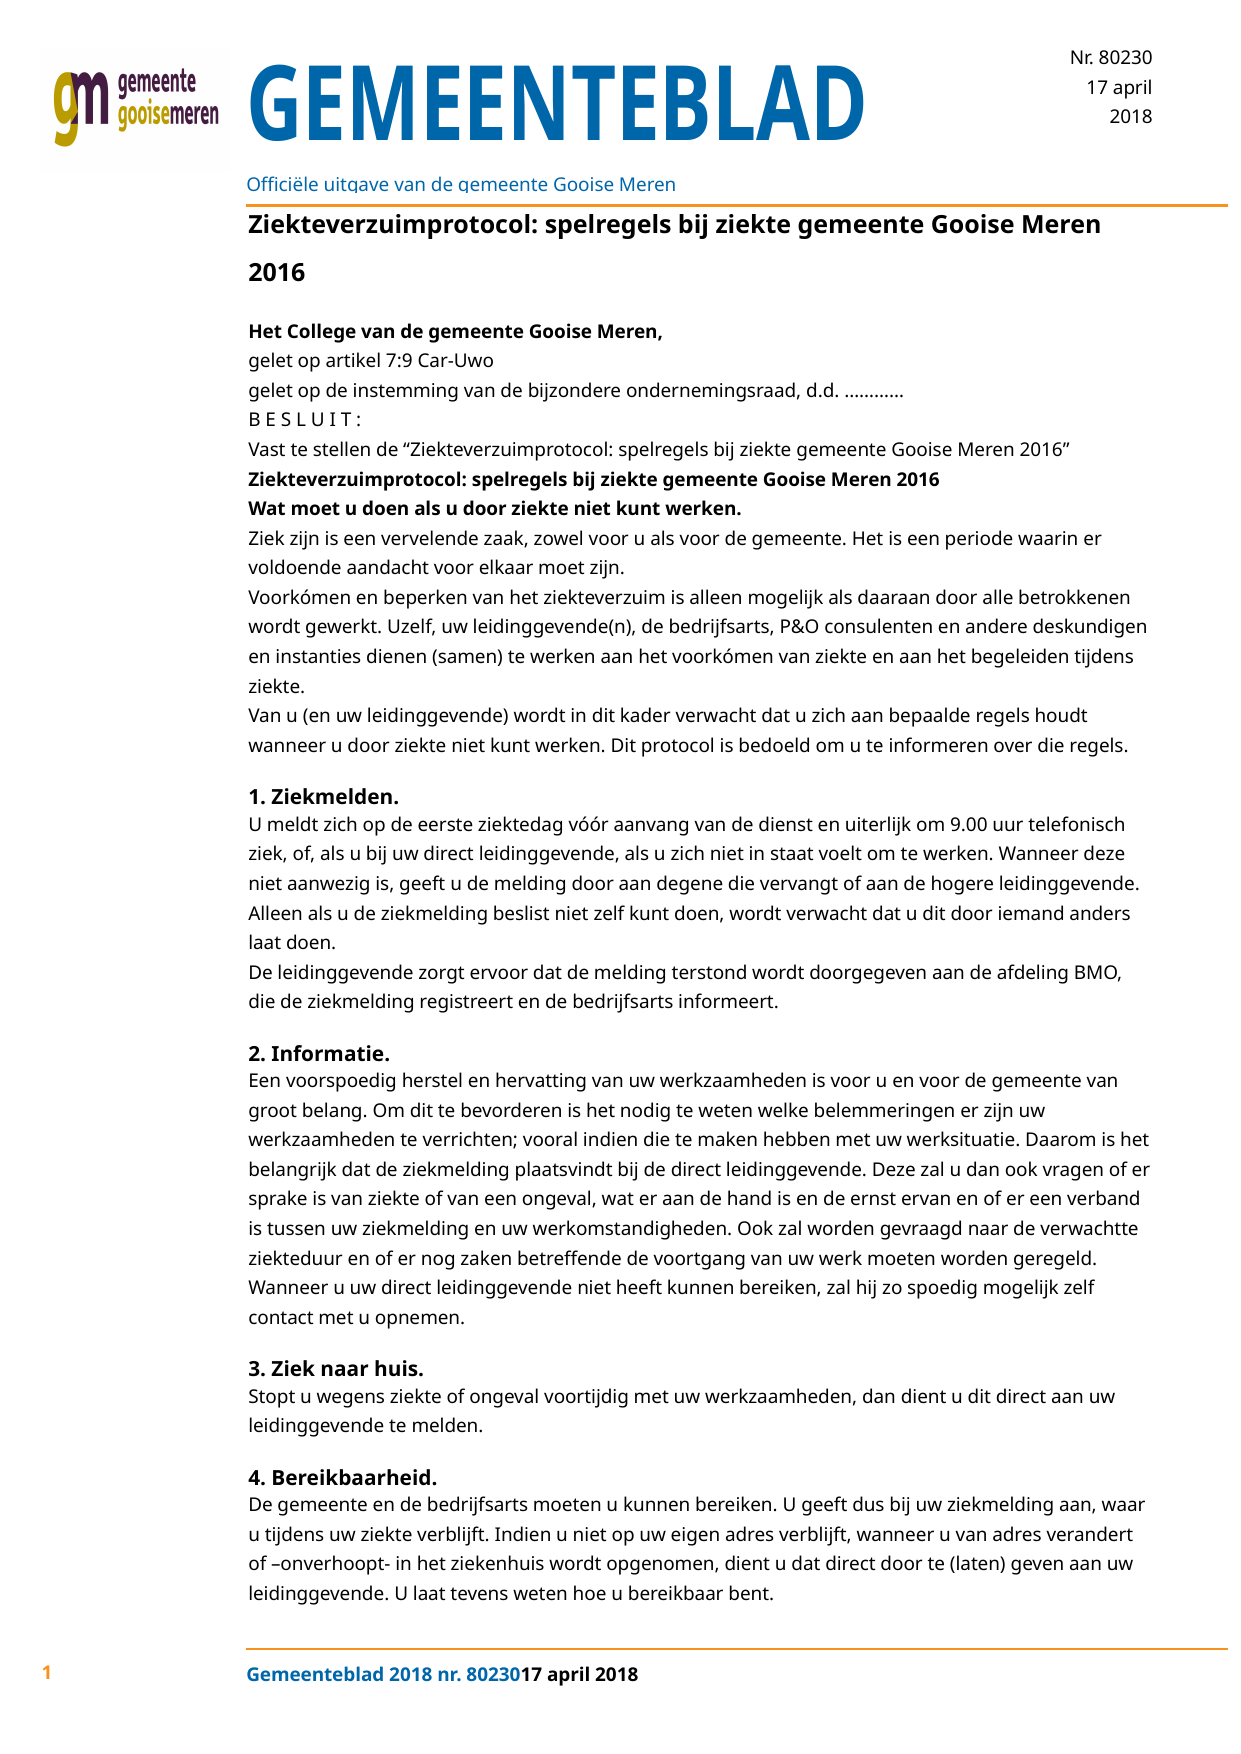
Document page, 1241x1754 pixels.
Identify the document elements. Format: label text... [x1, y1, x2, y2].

text 1. Ziekmelden. [248, 782, 1152, 811]
text B E S L U I T : [248, 407, 1152, 432]
text 4. Bereikbaarheid. [248, 1463, 1152, 1491]
text Alleen als u de ziekmelding beslist niet zelf kunt doen, wordt verwacht dat u dit door iemand anders laat doen. [248, 900, 1152, 955]
text Een voorspoedig herstel en hervatting van uw werkzaamheden is voor u en voor de gemeente van groot belang. Om dit te bevorderen is het nodig te weten welke belemmeringen er zijn uw werkzaamheden te verrichten; vooral indien die te maken hebben met uw werksituatie. Daarom is het belangrijk dat de ziekmelding plaatsvindt bij de direct leidinggevende. Deze zal u dan ook vragen of er sprake is van ziekte of van een ongeval, wat er aan de hand is en de ernst ervan en of er een verband is tussen uw ziekmelding en uw werkomstandigheden. Ook zal worden gevraagd naar de verwachtte [248, 1067, 1152, 1241]
text 2. Informatie. [248, 1039, 1152, 1067]
text gelet op artikel 7:9 Car-Uwo [248, 347, 1152, 373]
text ziekteduur en of er nog zaken betreffende de voortgang van uw werk moeten worden geregeld. [248, 1245, 1152, 1271]
text Ziekteverzuimprotocol: spelregels bij ziekte gemeente Gooise Meren 2016 [248, 207, 1152, 288]
text Ziekteverzuimprotocol: spelregels bij ziekte gemeente Gooise Meren 2016 [248, 466, 1152, 492]
text Wanneer u uw direct leidinggevende niet heeft kunnen bereiken, zal hij zo spoedig mogelijk zelf contact met u opnemen. [248, 1274, 1152, 1330]
text Het College van de gemeente Gooise Meren, [248, 318, 1152, 344]
text Vast te stellen de “Ziekteverzuimprotocol: spelregels bij ziekte gemeente Gooise Meren 2016” [248, 436, 1152, 462]
text Wat moet u doen als u door ziekte niet kunt werken. [248, 495, 1152, 521]
text Van u (en uw leidinggevende) wordt in dit kader verwacht dat u zich aan bepaalde regels houdt wanneer u door ziekte niet kunt werken. Dit protocol is bedoeld om u te informeren over die regels. [248, 702, 1152, 758]
text De gemeente en de bedrijfsarts moeten u kunnen bereiken. U geeft dus bij uw ziekmelding aan, waar u tijdens uw ziekte verblijft. Indien u niet op uw eigen adres verblijft, wanneer u van adres verandert of –onverhoopt- in het ziekenhuis wordt opgenomen, dient u dat direct door te (laten) geven aan uw leidinggevende. U laat tevens weten hoe u bereikbaar bent. [248, 1491, 1152, 1606]
text Voorkómen en beperken van het ziekteverzuim is alleen mogelijk als daaraan door alle betrokkenen wordt gewerkt. Uzelf, uw leidinggevende(n), de bedrijfsarts, P&O consulenten en andere deskundigen en instanties dienen (samen) te werken aan het voorkómen van ziekte en aan het begeleiden tijdens ziekte. [248, 584, 1152, 699]
text gelet op de instemming van de bijzondere ondernemingsraad, d.d. ………… [248, 377, 1152, 403]
text De leidinggevende zorgt ervoor dat de melding terstond wordt doorgegeven aan de afdeling BMO, die de ziekmelding registreert en de bedrijfsarts informeert. [248, 959, 1152, 1014]
text 3. Ziek naar huis. [248, 1354, 1152, 1383]
text Stopt u wegens ziekte of ongeval voortijdig met uw werkzaamheden, dan dient u dit direct aan uw leidinggevende te melden. [248, 1383, 1152, 1438]
picture [41, 47, 231, 172]
text Ziek zijn is een vervelende zaak, zowel voor u als voor de gemeente. Het is een periode waarin er voldoende aandacht voor elkaar moet zijn. [248, 525, 1152, 580]
text U meldt zich op de eerste ziektedag vóór aanvang van de dienst en uiterlijk om 9.00 uur telefonisch ziek, of, als u bij uw direct leidinggevende, als u zich niet in staat voelt om te werken. Wanneer deze niet aanwezig is, geeft u de melding door aan degene die vervangt of aan de hogere leidinggevende. [248, 811, 1152, 896]
